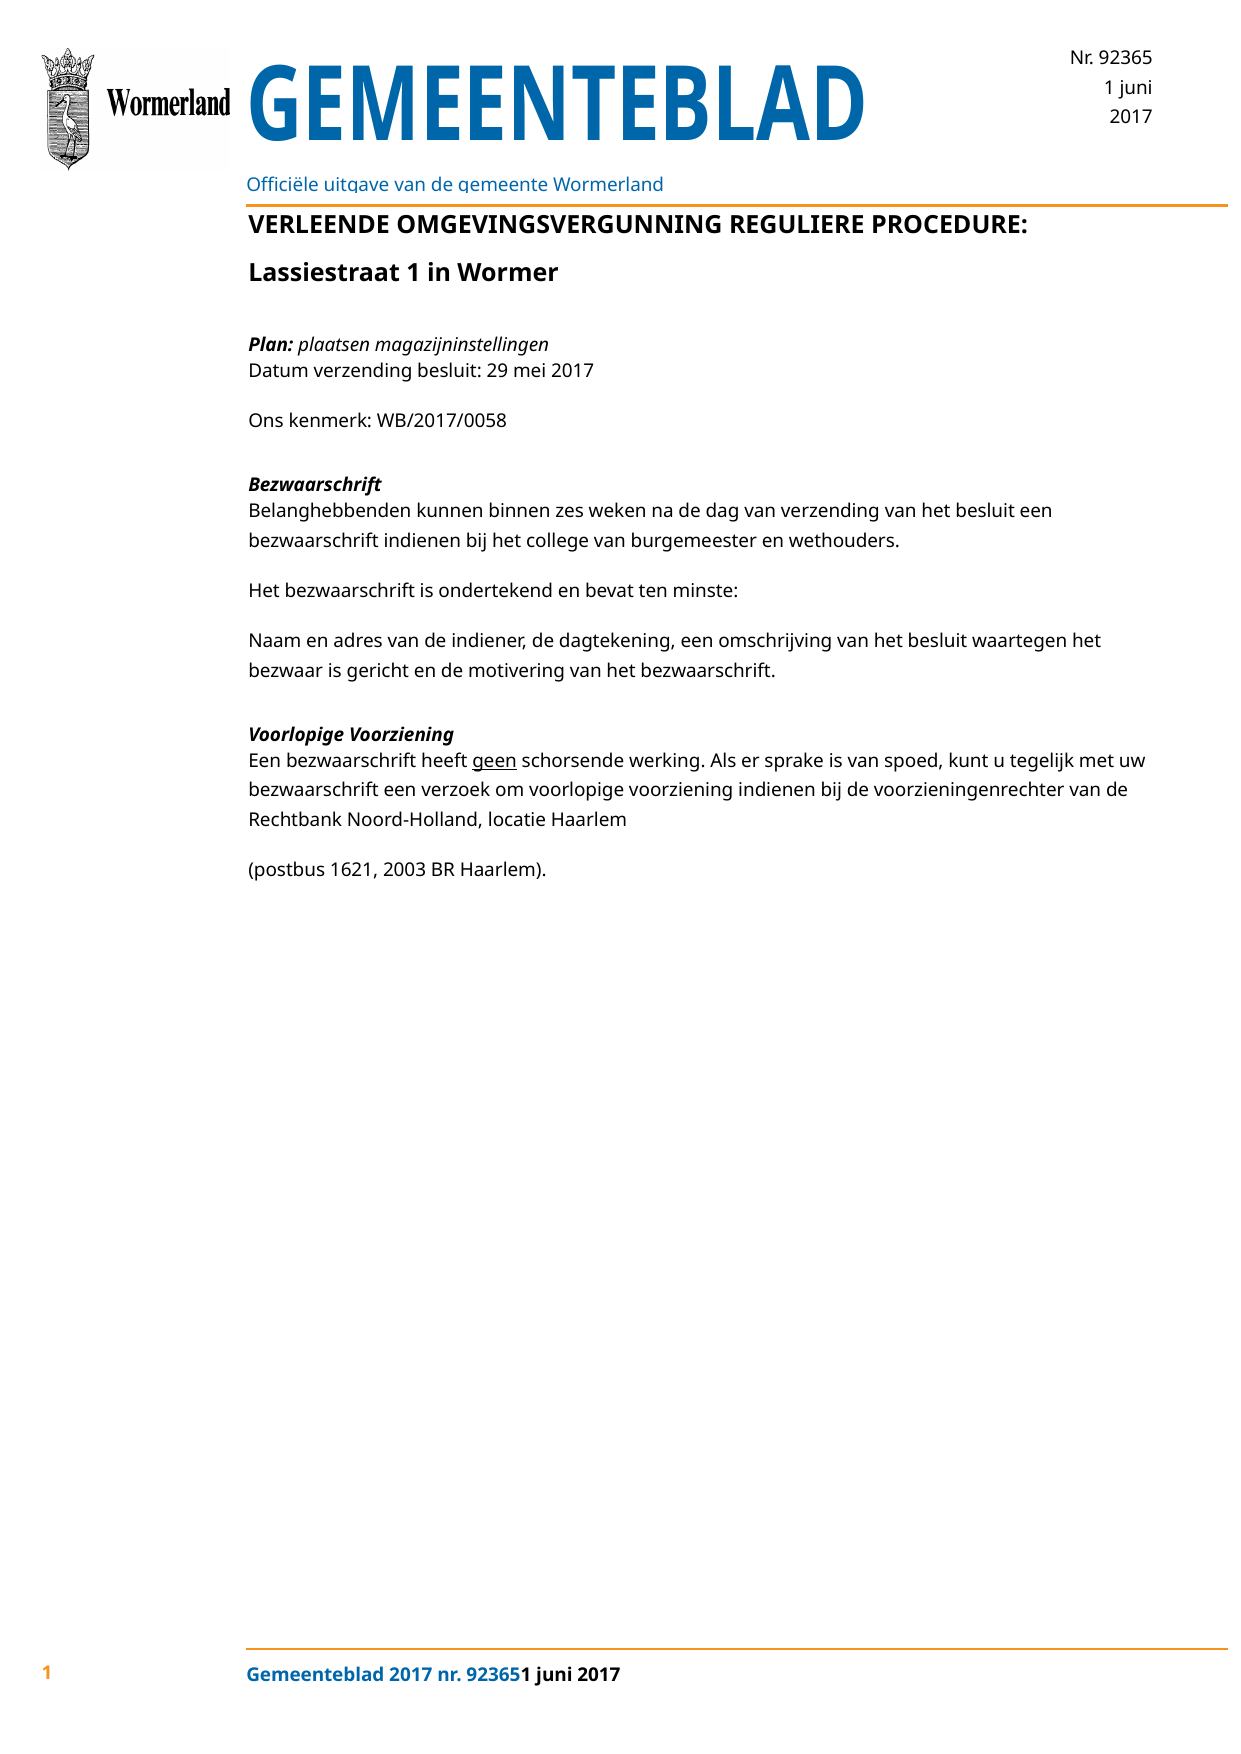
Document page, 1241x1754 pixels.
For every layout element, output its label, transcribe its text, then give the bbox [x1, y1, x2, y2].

text Het bezwaarschrift is ondertekend en bevat ten minste: [248, 577, 1152, 603]
text Bezwaarschrift [248, 472, 1152, 497]
text VERLEENDE OMGEVINGSVERGUNNING REGULIERE PROCEDURE: Lassiestraat 1 in Wormer [248, 207, 1152, 288]
text Een bezwaarschrift heeft geen schorsende werking. Als er sprake is van spoed, kunt u tegelijk met uw bezwaarschrift een verzoek om voorlopige voorziening indienen bij de voorzieningenrechter van de Rechtbank Noord-Holland, locatie Haarlem [248, 747, 1152, 832]
picture [41, 47, 231, 172]
text Ons kenmerk: WB/2017/0058 [248, 408, 1152, 433]
text Datum verzending besluit: 29 mei 2017 [248, 357, 1152, 383]
text Belanghebbenden kunnen binnen zes weken na de dag van verzending van het besluit een bezwaarschrift indienen bij het college van burgemeester en wethouders. [248, 497, 1152, 553]
text Plan: plaatsen magazijninstellingen [248, 331, 1152, 357]
text Naam en adres van de indiener, de dagtekening, een omschrijving van het besluit waartegen het bezwaar is gericht en de motivering van het bezwaarschrift. [248, 628, 1152, 683]
text (postbus 1621, 2003 BR Haarlem). [248, 857, 1152, 882]
text Voorlopige Voorziening [248, 721, 1152, 747]
